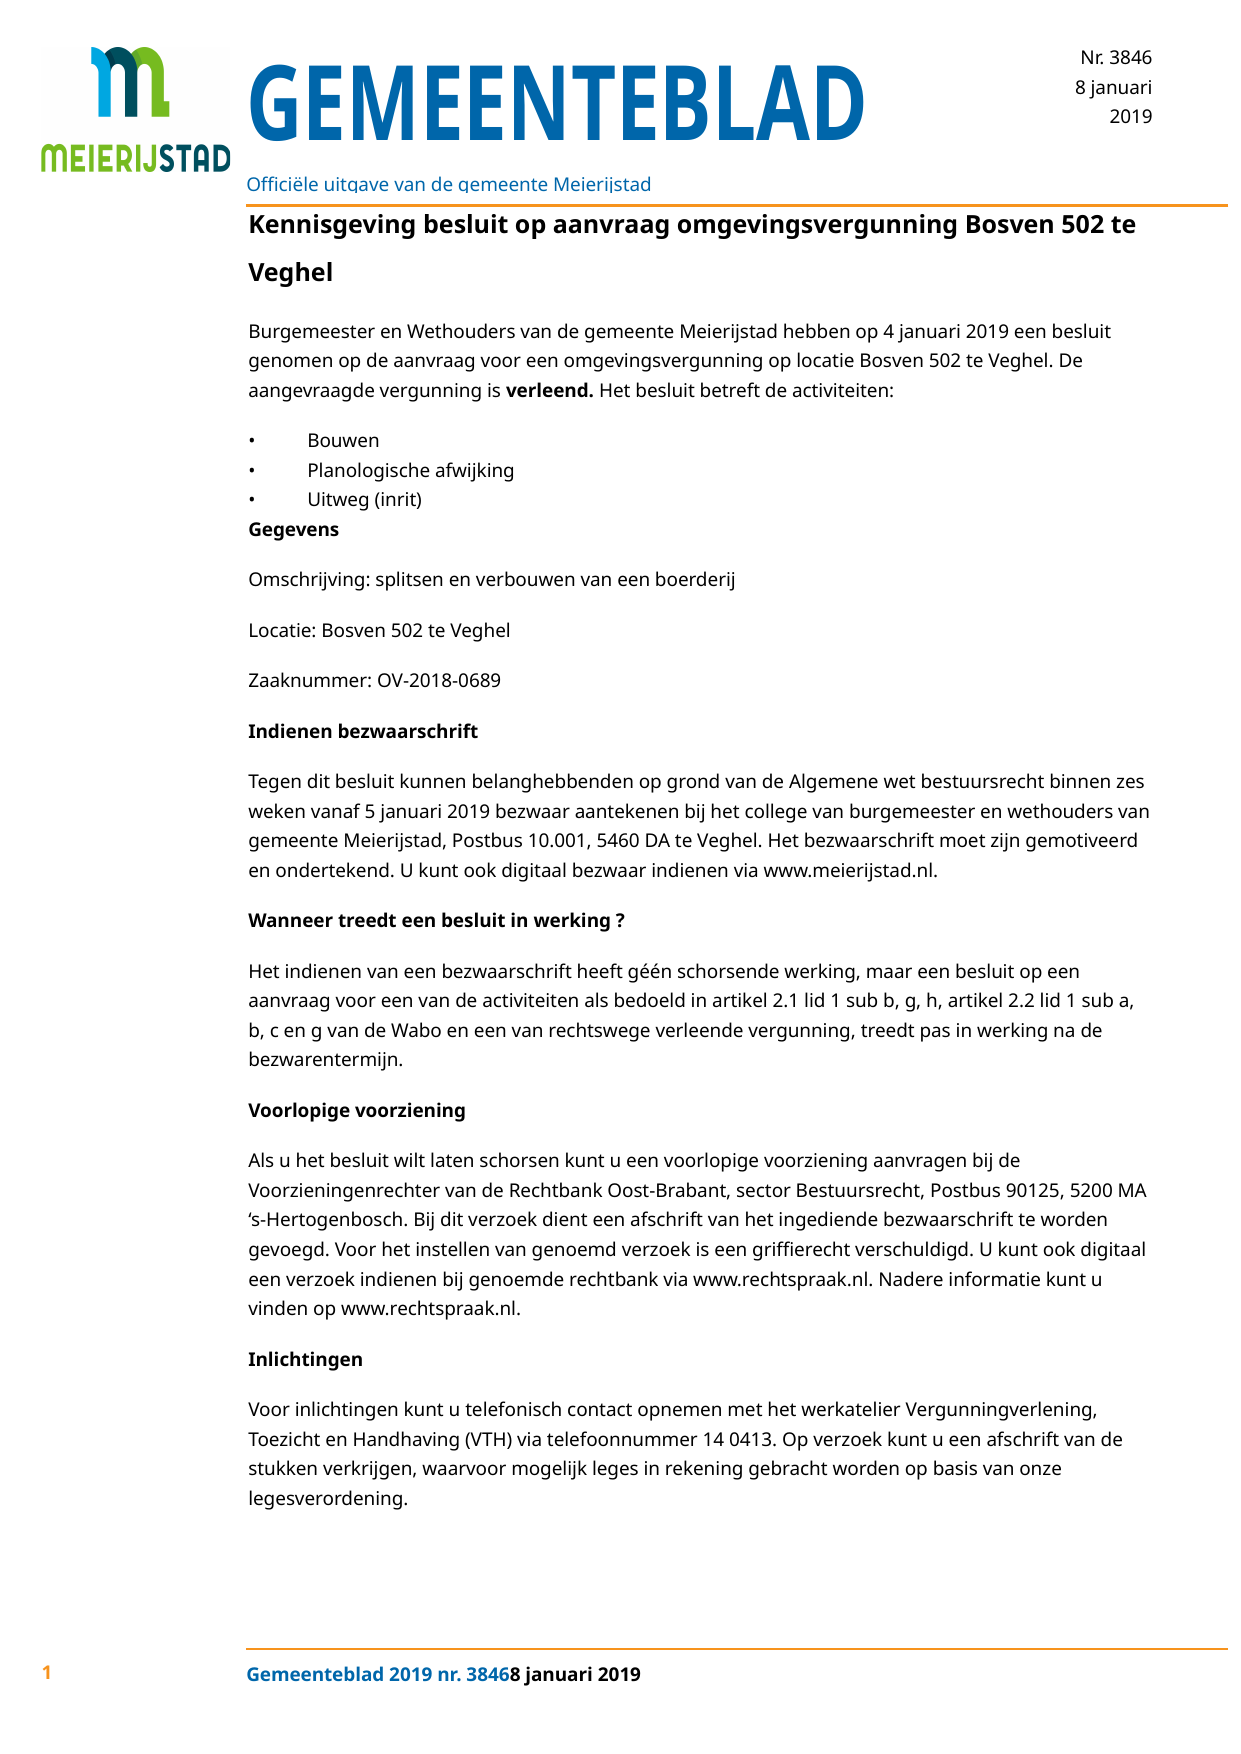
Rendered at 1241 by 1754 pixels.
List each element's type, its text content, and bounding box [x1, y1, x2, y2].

text Voor inlichtingen kunt u telefonisch contact opnemen met het werkatelier Vergunningverlening, Toezicht en Handhaving (VTH) via telefoonnummer 14 0413. Op verzoek kunt u een afschrift van de stukken verkrijgen, waarvoor mogelijk leges in rekening gebracht worden op basis van onze legesverordening. [248, 1396, 1152, 1511]
text Als u het besluit wilt laten schorsen kunt u een voorlopige voorziening aanvragen bij de Voorzieningenrechter van de Rechtbank Oost-Brabant, sector Bestuursrecht, Postbus 90125, 5200 MA ‘s-Hertogenbosch. Bij dit verzoek dient een afschrift van het ingediende bezwaarschrift te worden gevoegd. Voor het instellen van genoemd verzoek is een griffierecht verschuldigd. U kunt ook digitaal een verzoek indienen bij genoemde rechtbank via www.rechtspraak.nl. Nadere informatie kunt u vinden op www.rechtspraak.nl. [248, 1147, 1152, 1321]
text Gegevens [248, 516, 1152, 542]
list Uitweg (inrit) [248, 487, 1152, 512]
text Kennisgeving besluit op aanvraag omgevingsvergunning Bosven 502 te Veghel [248, 207, 1152, 288]
text Inlichtingen [248, 1346, 1152, 1372]
text Zaaknummer: OV-2018-0689 [248, 667, 1152, 693]
list Planologische afwijking [248, 457, 1152, 483]
list Bouwen [248, 427, 1152, 453]
picture [41, 47, 231, 172]
text Het indienen van een bezwaarschrift heeft géén schorsende werking, maar een besluit op een aanvraag voor een van de activiteiten als bedoeld in artikel 2.1 lid 1 sub b, g, h, artikel 2.2 lid 1 sub a, b, c en g van de Wabo en een van rechtswege verleende vergunning, treedt pas in werking na de bezwarentermijn. [248, 958, 1152, 1072]
text Burgemeester en Wethouders van de gemeente Meierijstad hebben op 4 januari 2019 een besluit genomen op de aanvraag voor een omgevingsvergunning op locatie Bosven 502 te Veghel. De aangevraagde vergunning is verleend. Het besluit betreft de activiteiten: [248, 318, 1152, 403]
text Voorlopige voorziening [248, 1097, 1152, 1123]
text Wanneer treedt een besluit in werking ? [248, 907, 1152, 933]
text Omschrijving: splitsen en verbouwen van een boerderij [248, 567, 1152, 592]
text Locatie: Bosven 502 te Veghel [248, 617, 1152, 643]
text Indienen bezwaarschrift [248, 718, 1152, 744]
text Tegen dit besluit kunnen belanghebbenden op grond van de Algemene wet bestuursrecht binnen zes weken vanaf 5 januari 2019 bezwaar aantekenen bij het college van burgemeester en wethouders van gemeente Meierijstad, Postbus 10.001, 5460 DA te Veghel. Het bezwaarschrift moet zijn gemotiveerd en ondertekend. U kunt ook digitaal bezwaar indienen via www.meierijstad.nl. [248, 768, 1152, 883]
